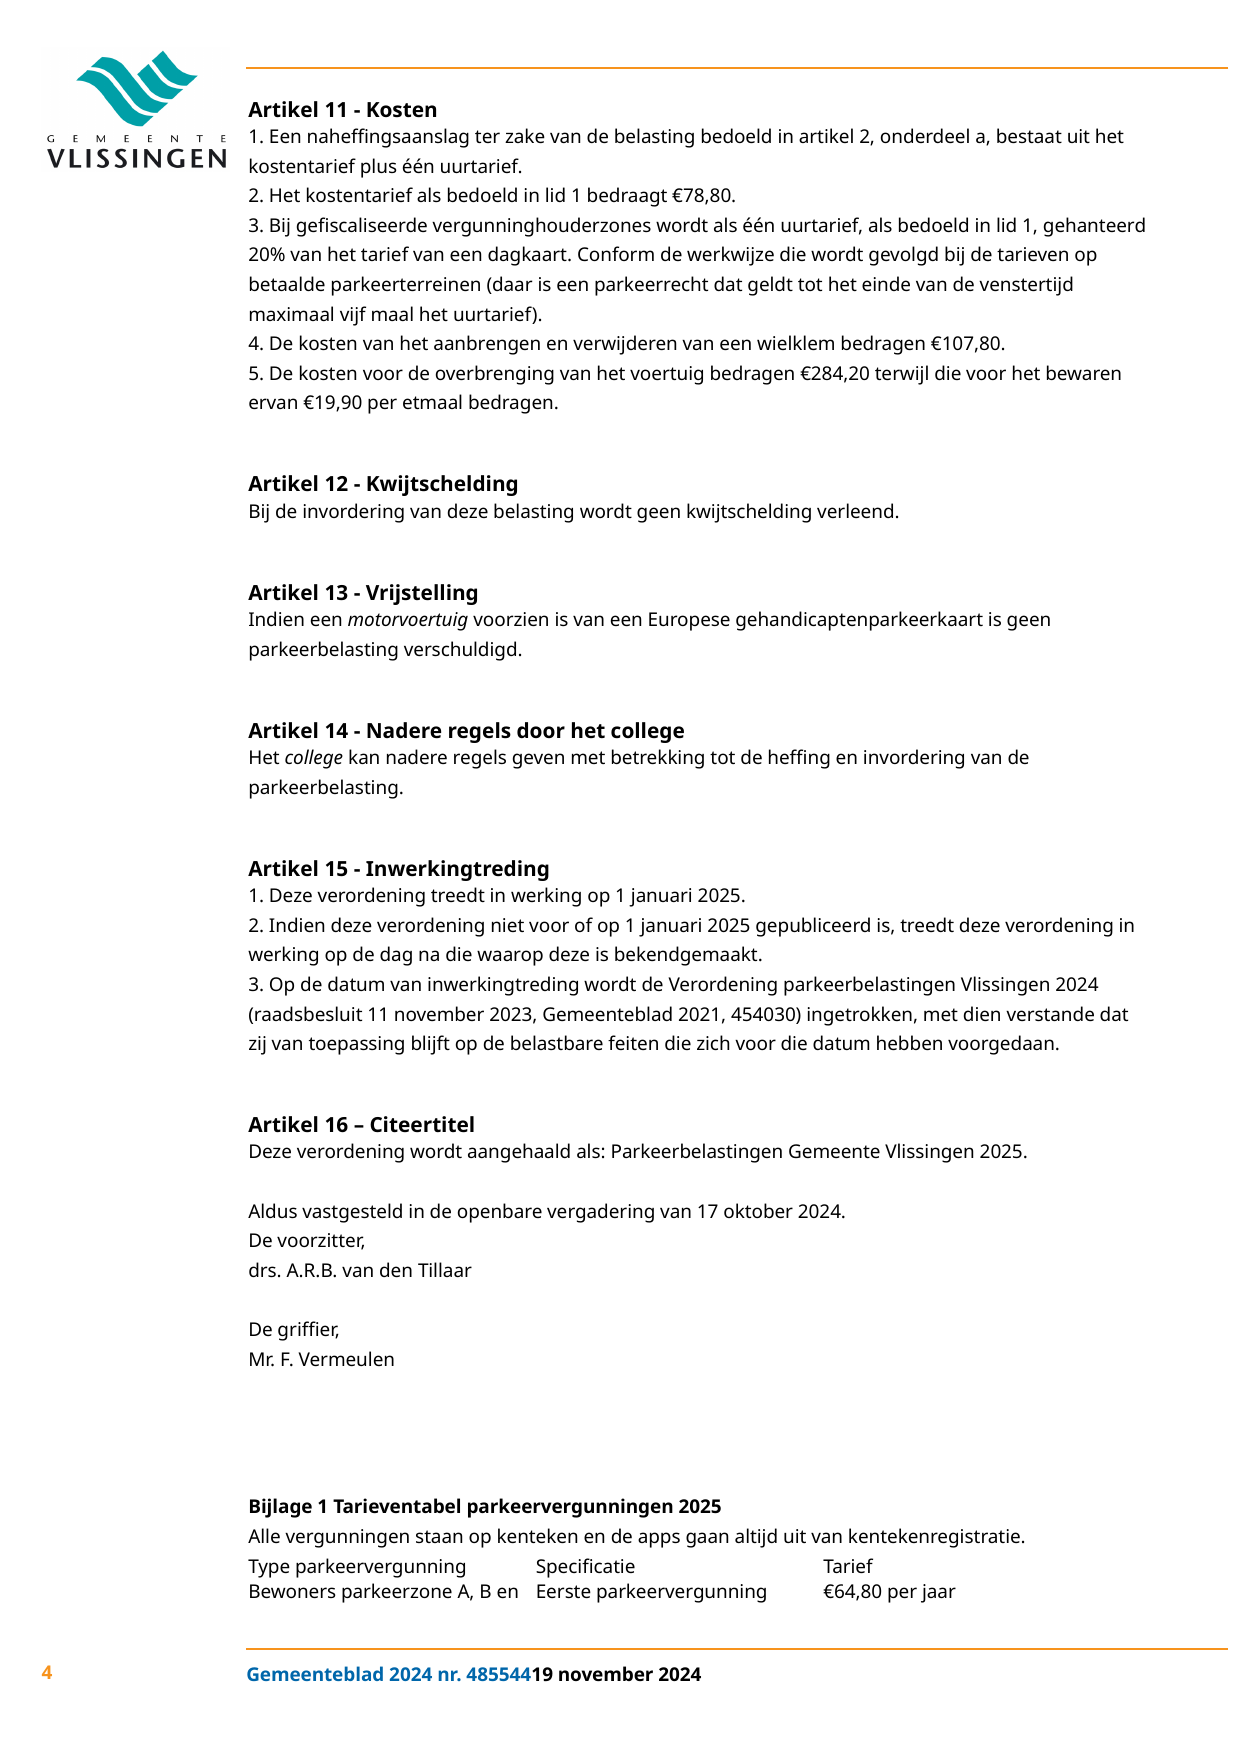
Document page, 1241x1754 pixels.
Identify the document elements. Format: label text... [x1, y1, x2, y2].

text Alle vergunningen staan op kenteken en de apps gaan altijd uit van kentekenregistratie. [248, 1523, 1152, 1549]
text drs. A.R.B. van den Tillaar [248, 1257, 1152, 1283]
text Artikel 12 - Kwijtschelding [248, 469, 1152, 498]
text Aldus vastgesteld in de openbare vergadering van 17 oktober 2024. [248, 1198, 1152, 1224]
text Artikel 13 - Vrijstelling [248, 578, 1152, 606]
text 1. Een naheffingsaanslag ter zake van de belasting bedoeld in artikel 2, onderdeel a, bestaat uit het kostentarief plus één uurtarief. [248, 123, 1152, 178]
text Bij de invordering van deze belasting wordt geen kwijtschelding verleend. [248, 498, 1152, 524]
text 5. De kosten voor de overbrenging van het voertuig bedragen €284,20 terwijl die voor het bewaren ervan €19,90 per etmaal bedragen. [248, 360, 1152, 415]
text Bijlage 1 Tarieventabel parkeervergunningen 2025 [248, 1494, 1152, 1519]
table_cell €64,80 per jaar [823, 1579, 1152, 1604]
text 3. Bij gefiscaliseerde vergunninghouderzones wordt als één uurtarief, als bedoeld in lid 1, gehanteerd 20% van het tarief van een dagkaart. Conform de werkwijze die wordt gevolgd bij de tarieven op betaalde parkeerterreinen (daar is een parkeerrecht dat geldt tot het einde van de venstertijd maximaal vijf maal het uurtarief). [248, 212, 1152, 326]
text De voorzitter, [248, 1227, 1152, 1253]
text 3. Op de datum van inwerkingtreding wordt de Verordening parkeerbelastingen Vlissingen 2024 (raadsbesluit 11 november 2023, Gemeenteblad 2021, 454030) ingetrokken, met dien verstande dat zij van toepassing blijft op de belastbare feiten die zich voor die datum hebben voorgedaan. [248, 971, 1152, 1056]
text Indien een motorvoertuig voorzien is van een Europese gehandicaptenparkeerkaart is geen parkeerbelasting verschuldigd. [248, 606, 1152, 662]
text De griffier, [248, 1316, 1152, 1342]
table_header Tarief [823, 1553, 1152, 1579]
text Artikel 11 - Kosten [248, 95, 1152, 123]
table_cell Bewoners parkeerzone A, B en [248, 1579, 536, 1604]
text 1. Deze verordening treedt in werking op 1 januari 2025. [248, 882, 1152, 908]
picture [41, 47, 231, 172]
text 4. De kosten van het aanbrengen en verwijderen van een wielklem bedragen €107,80. [248, 330, 1152, 356]
text Artikel 14 - Nadere regels door het college [248, 716, 1152, 744]
text Mr. F. Vermeulen [248, 1346, 1152, 1372]
table_header Specificatie [536, 1553, 823, 1579]
text 2. Het kostentarief als bedoeld in lid 1 bedraagt €78,80. [248, 182, 1152, 208]
text Het college kan nadere regels geven met betrekking tot de heffing en invordering van de parkeerbelasting. [248, 744, 1152, 800]
text Deze verordening wordt aangehaald als: Parkeerbelastingen Gemeente Vlissingen 2025. [248, 1139, 1152, 1164]
text Artikel 15 - Inwerkingtreding [248, 854, 1152, 882]
text Artikel 16 – Citeertitel [248, 1110, 1152, 1139]
table_cell Eerste parkeervergunning [536, 1579, 823, 1604]
table_header Type parkeervergunning [248, 1553, 536, 1579]
text 2. Indien deze verordening niet voor of op 1 januari 2025 gepubliceerd is, treedt deze verordening in werking op de dag na die waarop deze is bekendgemaakt. [248, 912, 1152, 967]
